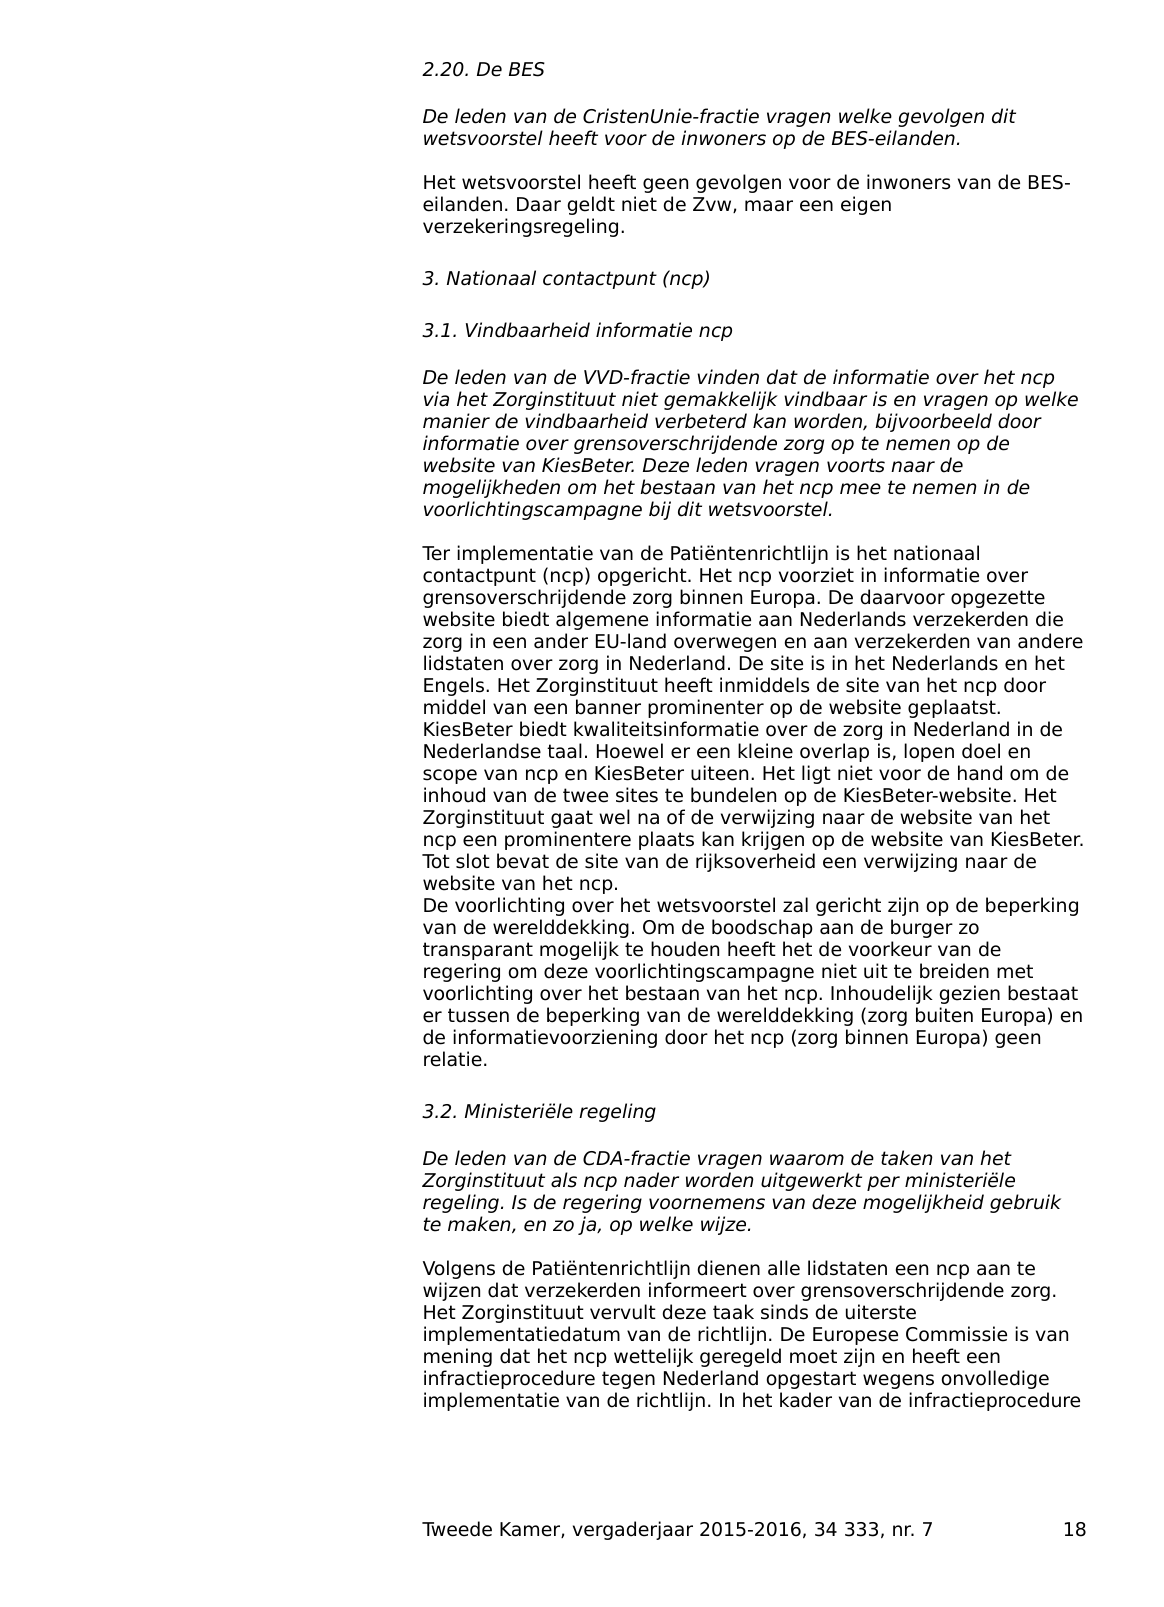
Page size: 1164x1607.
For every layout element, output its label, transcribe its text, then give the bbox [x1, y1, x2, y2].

text Het wetsvoorstel heeft geen gevolgen voor de inwoners van de BES-eilanden. Daar geldt niet de Zvw, maar een eigen verzekeringsregeling. [422, 172, 1087, 238]
text Ter implementatie van de Patiëntenrichtlijn is het nationaal contactpunt (ncp) opgericht. Het ncp voorziet in informatie over grensoverschrijdende zorg binnen Europa. De daarvoor opgezette website biedt algemene informatie aan Nederlands verzekerden die zorg in een ander EU-land overwegen en aan verzekerden van andere lidstaten over zorg in Nederland. De site is in het Nederlands en het Engels. Het Zorginstituut heeft inmiddels de site van het ncp door middel van een banner prominenter op de website geplaatst. KiesBeter biedt kwaliteitsinformatie over de zorg in Nederland in de Nederlandse taal. Hoewel er een kleine overlap is, lopen doel en scope van ncp en KiesBeter uiteen. Het ligt niet voor de hand om de inhoud van de twee sites te bundelen op de KiesBeter-website. Het Zorginstituut gaat wel na of de verwijzing naar de website van het ncp een prominentere plaats kan krijgen op de website van KiesBeter. Tot slot bevat de site van de rijksoverheid een verwijzing naar de website van het ncp. [422, 543, 1087, 895]
subtitle 3.2. Ministeriële regeling [422, 1101, 1087, 1123]
subtitle 2.20. De BES [422, 59, 1087, 81]
text De leden van de CDA-fractie vragen waarom de taken van het Zorginstituut als ncp nader worden uitgewerkt per ministeriële regeling. Is de regering voornemens van deze mogelijkheid gebruik te maken, en zo ja, op welke wijze. [422, 1148, 1087, 1236]
subtitle 3. Nationaal contactpunt (ncp) [422, 268, 1087, 290]
text De leden van de VVD-fractie vinden dat de informatie over het ncp via het Zorginstituut niet gemakkelijk vindbaar is en vragen op welke manier de vindbaarheid verbeterd kan worden, bijvoorbeeld door informatie over grensoverschrijdende zorg op te nemen op de website van KiesBeter. Deze leden vragen voorts naar de mogelijkheden om het bestaan van het ncp mee te nemen in de voorlichtingscampagne bij dit wetsvoorstel. [422, 367, 1087, 521]
text De voorlichting over het wetsvoorstel zal gericht zijn op de beperking van de werelddekking. Om de boodschap aan de burger zo transparant mogelijk te houden heeft het de voorkeur van de regering om deze voorlichtingscampagne niet uit te breiden met voorlichting over het bestaan van het ncp. Inhoudelijk gezien bestaat er tussen de beperking van de werelddekking (zorg buiten Europa) en de informatievoorziening door het ncp (zorg binnen Europa) geen relatie. [422, 895, 1087, 1071]
subtitle 3.1. Vindbaarheid informatie ncp [422, 320, 1087, 342]
text Volgens de Patiëntenrichtlijn dienen alle lidstaten een ncp aan te wijzen dat verzekerden informeert over grensoverschrijdende zorg. Het Zorginstituut vervult deze taak sinds de uiterste implementatiedatum van de richtlijn. De Europese Commissie is van mening dat het ncp wettelijk geregeld moet zijn en heeft een infractieprocedure tegen Nederland opgestart wegens onvolledige implementatie van de richtlijn. In het kader van de infractieprocedure [422, 1258, 1087, 1412]
text De leden van de CristenUnie-fractie vragen welke gevolgen dit wetsvoorstel heeft voor de inwoners op de BES-eilanden. [422, 106, 1087, 150]
